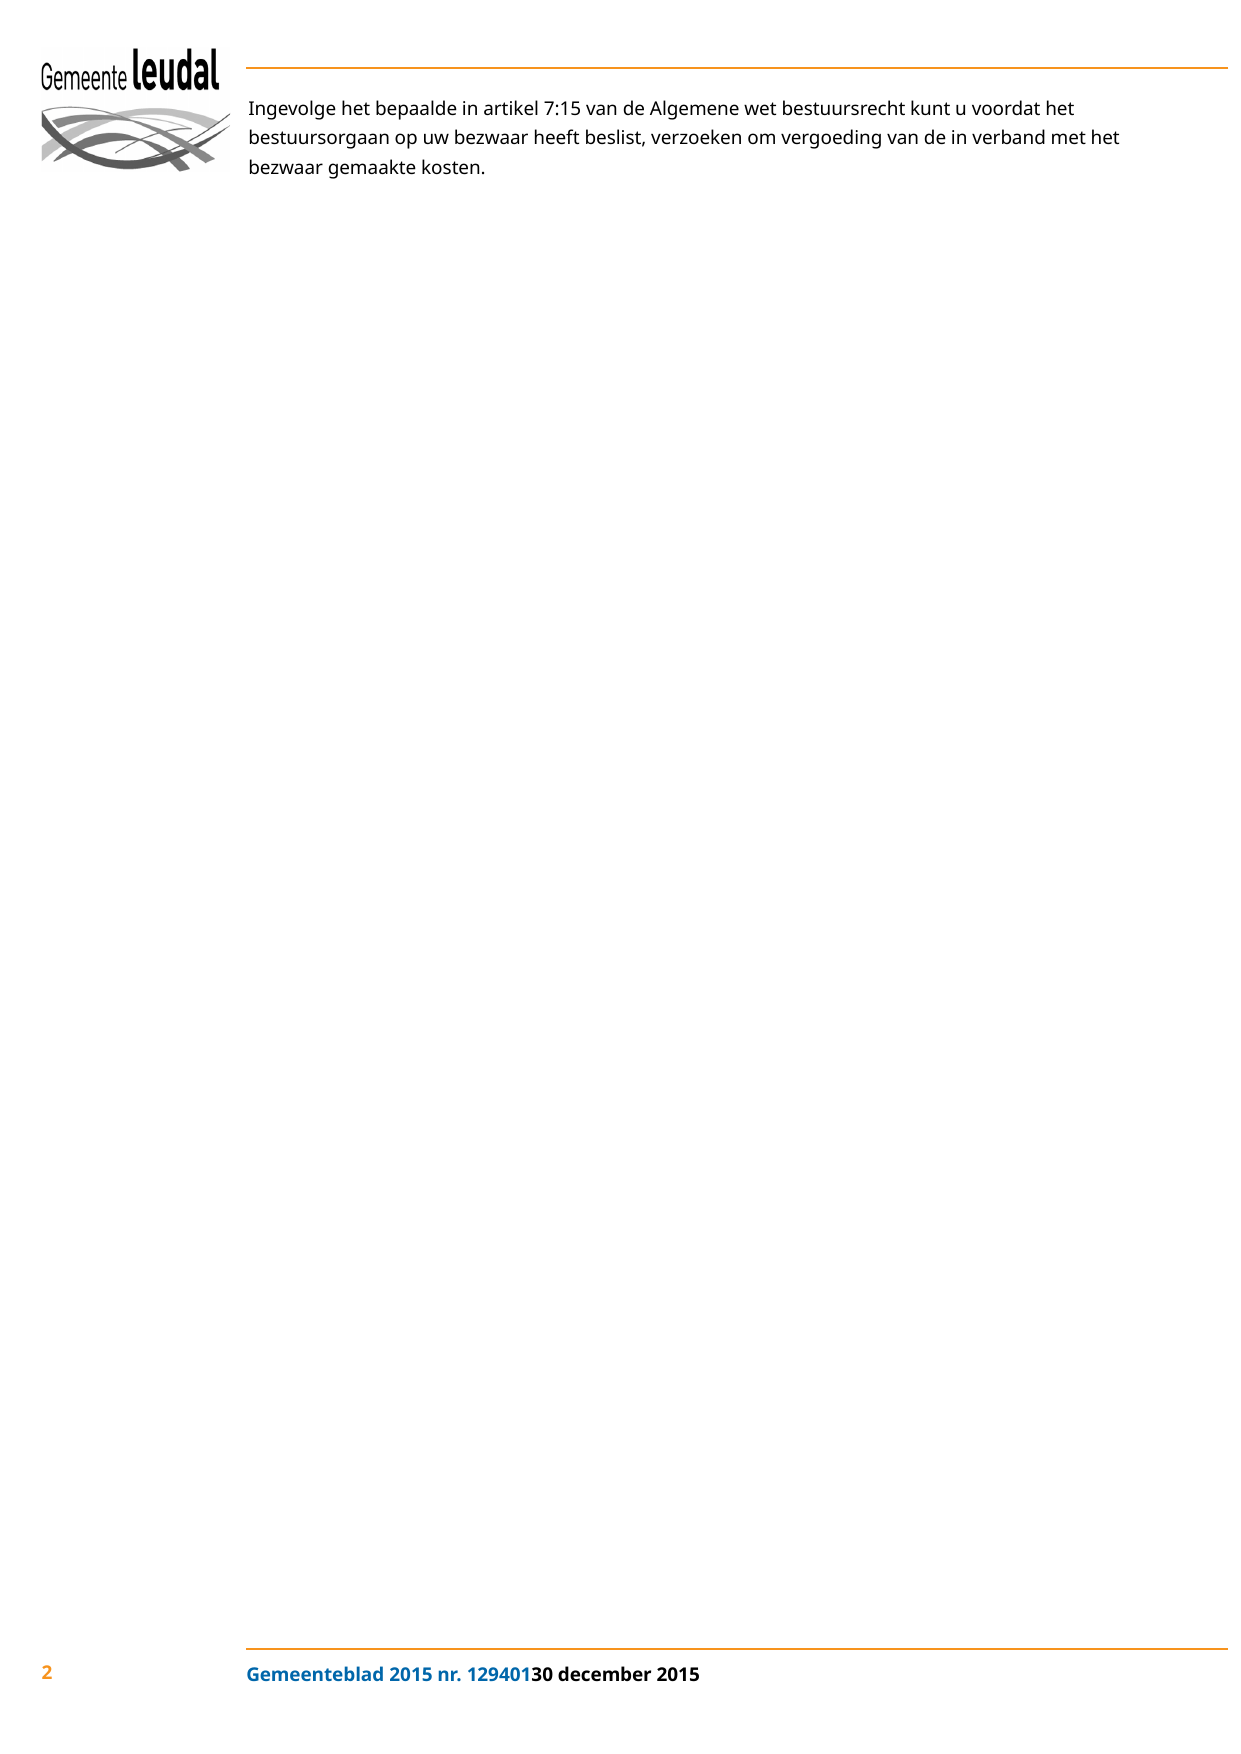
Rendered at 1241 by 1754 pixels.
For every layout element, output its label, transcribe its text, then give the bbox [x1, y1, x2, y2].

text Ingevolge het bepaalde in artikel 7:15 van de Algemene wet bestuursrecht kunt u voordat het bestuursorgaan op uw bezwaar heeft beslist, verzoeken om vergoeding van de in verband met het bezwaar gemaakte kosten. [248, 95, 1152, 180]
picture [41, 47, 231, 172]
